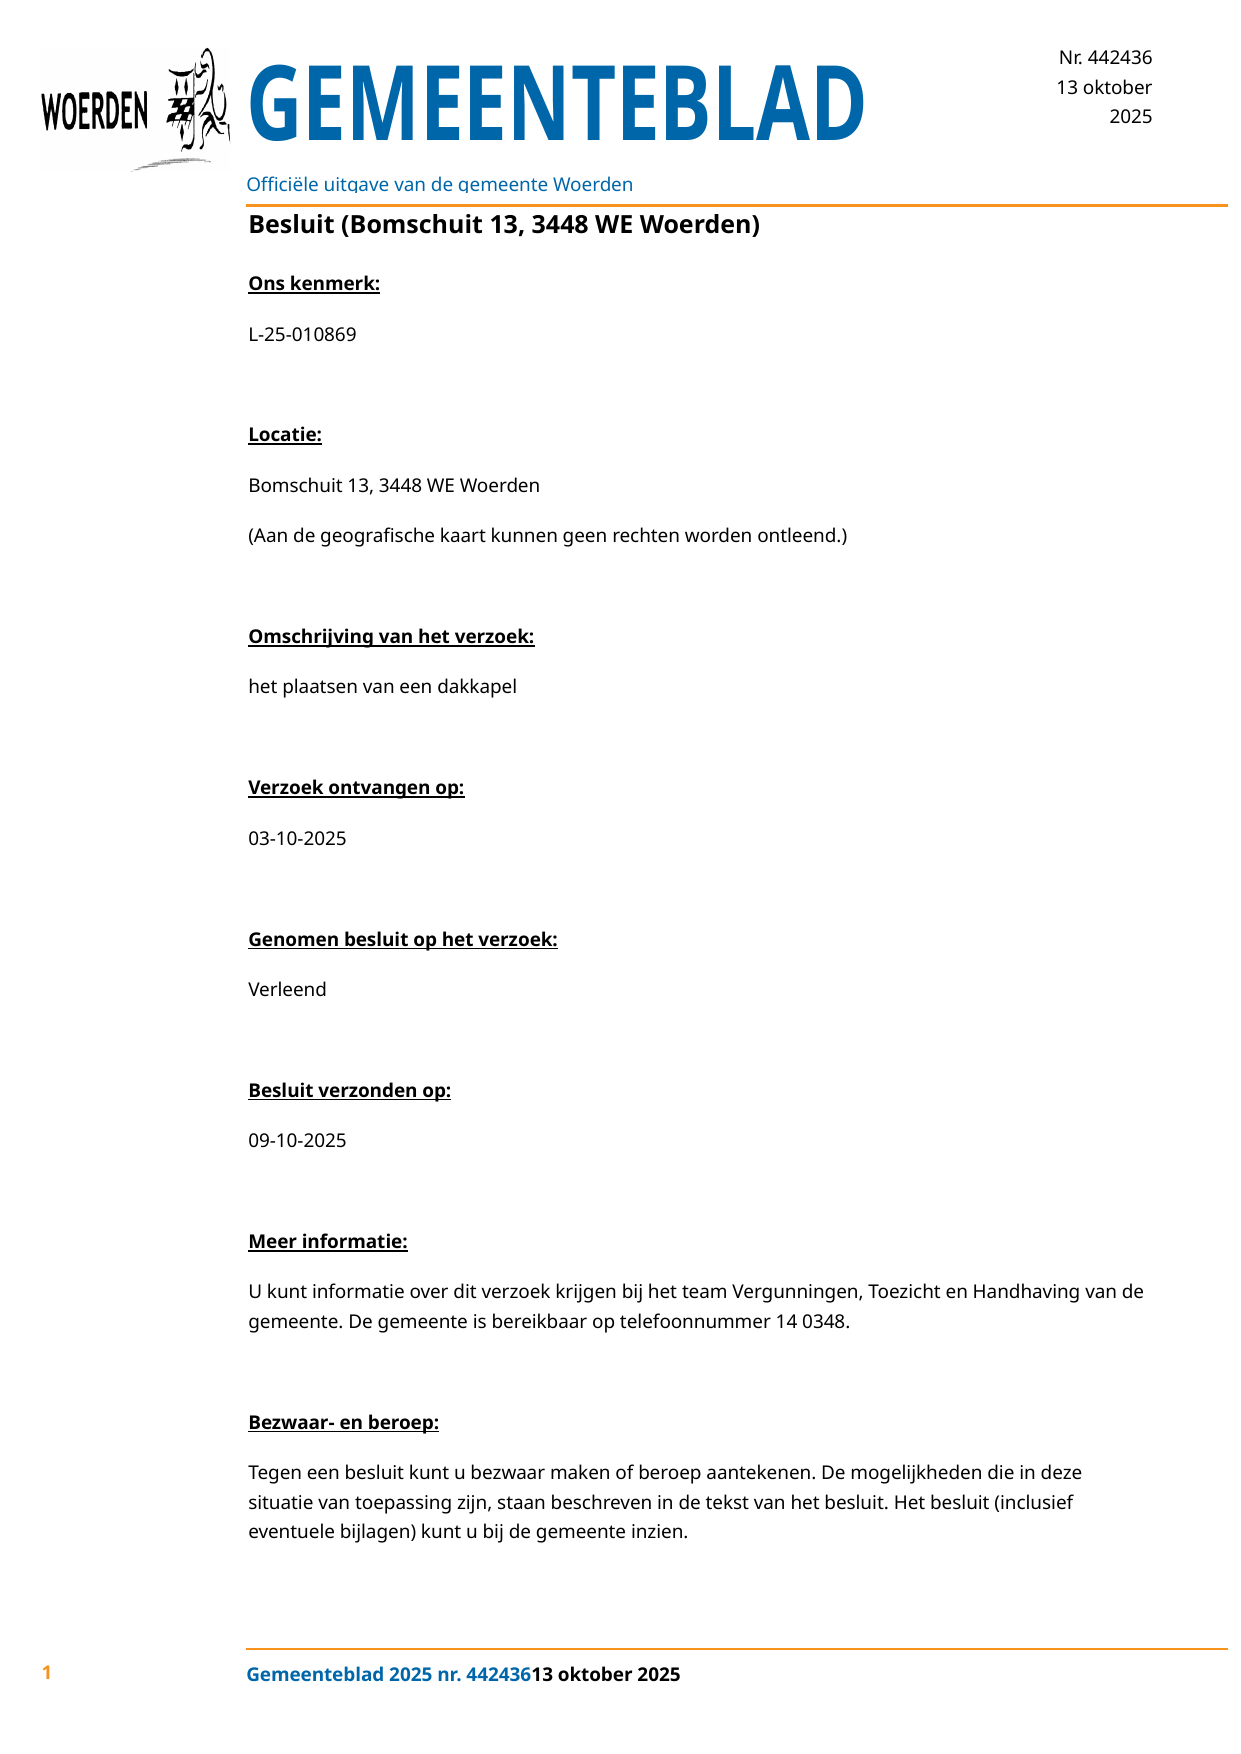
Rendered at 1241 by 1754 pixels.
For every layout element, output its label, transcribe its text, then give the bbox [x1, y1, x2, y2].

text Ons kenmerk: [248, 270, 1152, 296]
text het plaatsen van een dakkapel [248, 674, 1152, 699]
text L-25-010869 [248, 321, 1152, 346]
text Omschrijving van het verzoek: [248, 623, 1152, 649]
text 03-10-2025 [248, 825, 1152, 851]
text Genomen besluit op het verzoek: [248, 926, 1152, 951]
text Bomschuit 13, 3448 WE Woerden [248, 472, 1152, 498]
text Meer informatie: [248, 1228, 1152, 1254]
text Verleend [248, 976, 1152, 1002]
text Bezwaar- en beroep: [248, 1409, 1152, 1435]
text Verzoek ontvangen op: [248, 774, 1152, 800]
text Besluit verzonden op: [248, 1077, 1152, 1103]
text Tegen een besluit kunt u bezwaar maken of beroep aantekenen. De mogelijkheden die in deze situatie van toepassing zijn, staan beschreven in de tekst van het besluit. Het besluit (inclusief eventuele bijlagen) kunt u bij de gemeente inzien. [248, 1459, 1152, 1544]
text Locatie: [248, 422, 1152, 447]
text Besluit (Bomschuit 13, 3448 WE Woerden) [248, 207, 1152, 241]
text 09-10-2025 [248, 1127, 1152, 1153]
text (Aan de geografische kaart kunnen geen rechten worden ontleend.) [248, 522, 1152, 548]
text U kunt informatie over dit verzoek krijgen bij het team Vergunningen, Toezicht en Handhaving van de gemeente. De gemeente is bereikbaar op telefoonnummer 14 0348. [248, 1279, 1152, 1334]
picture [41, 47, 231, 172]
